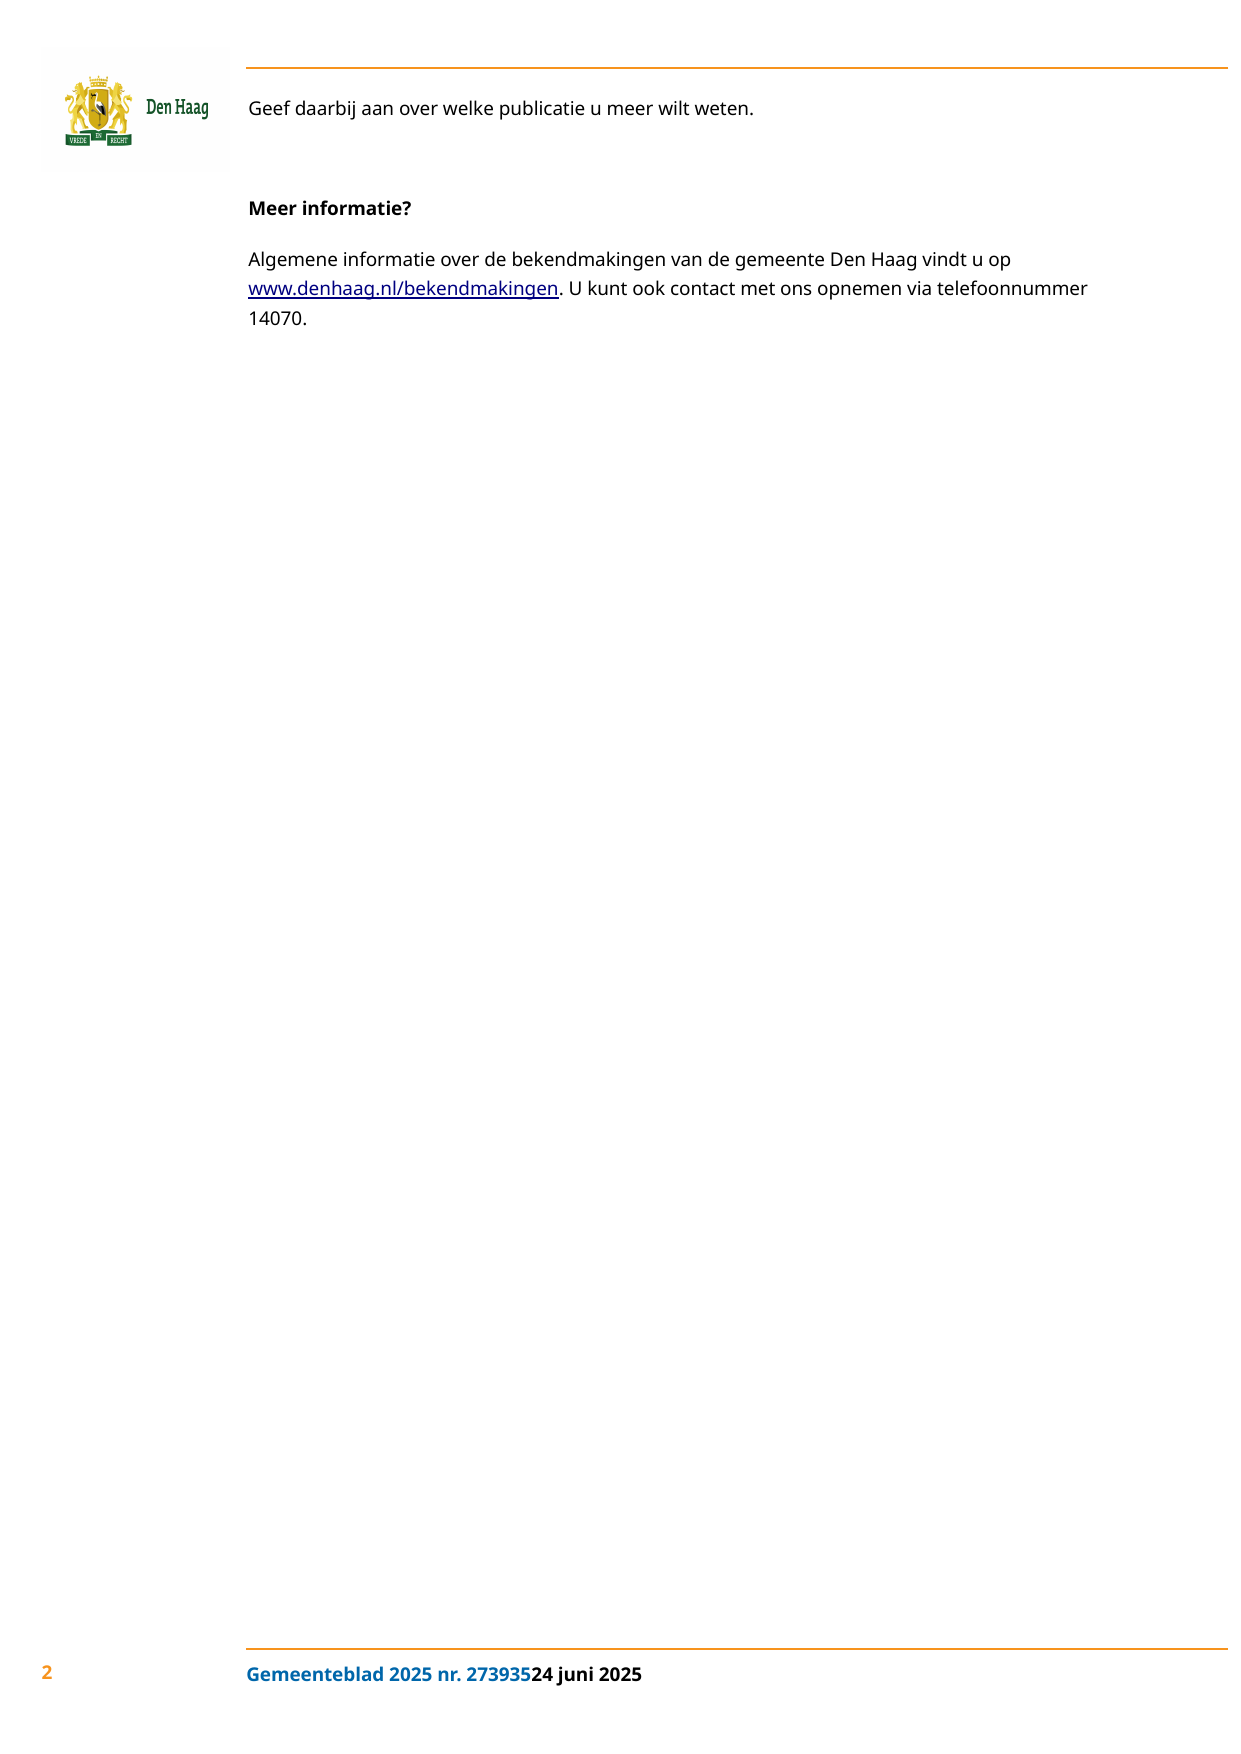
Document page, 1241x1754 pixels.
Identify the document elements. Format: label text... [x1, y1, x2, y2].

picture [41, 47, 231, 172]
text Meer informatie? [248, 196, 1152, 221]
text Algemene informatie over de bekendmakingen van de gemeente Den Haag vindt u op www.denhaag.nl/bekendmakingen. U kunt ook contact met ons opnemen via telefoonnummer 14070. [248, 246, 1152, 331]
text Geef daarbij aan over welke publicatie u meer wilt weten. [248, 95, 1152, 121]
